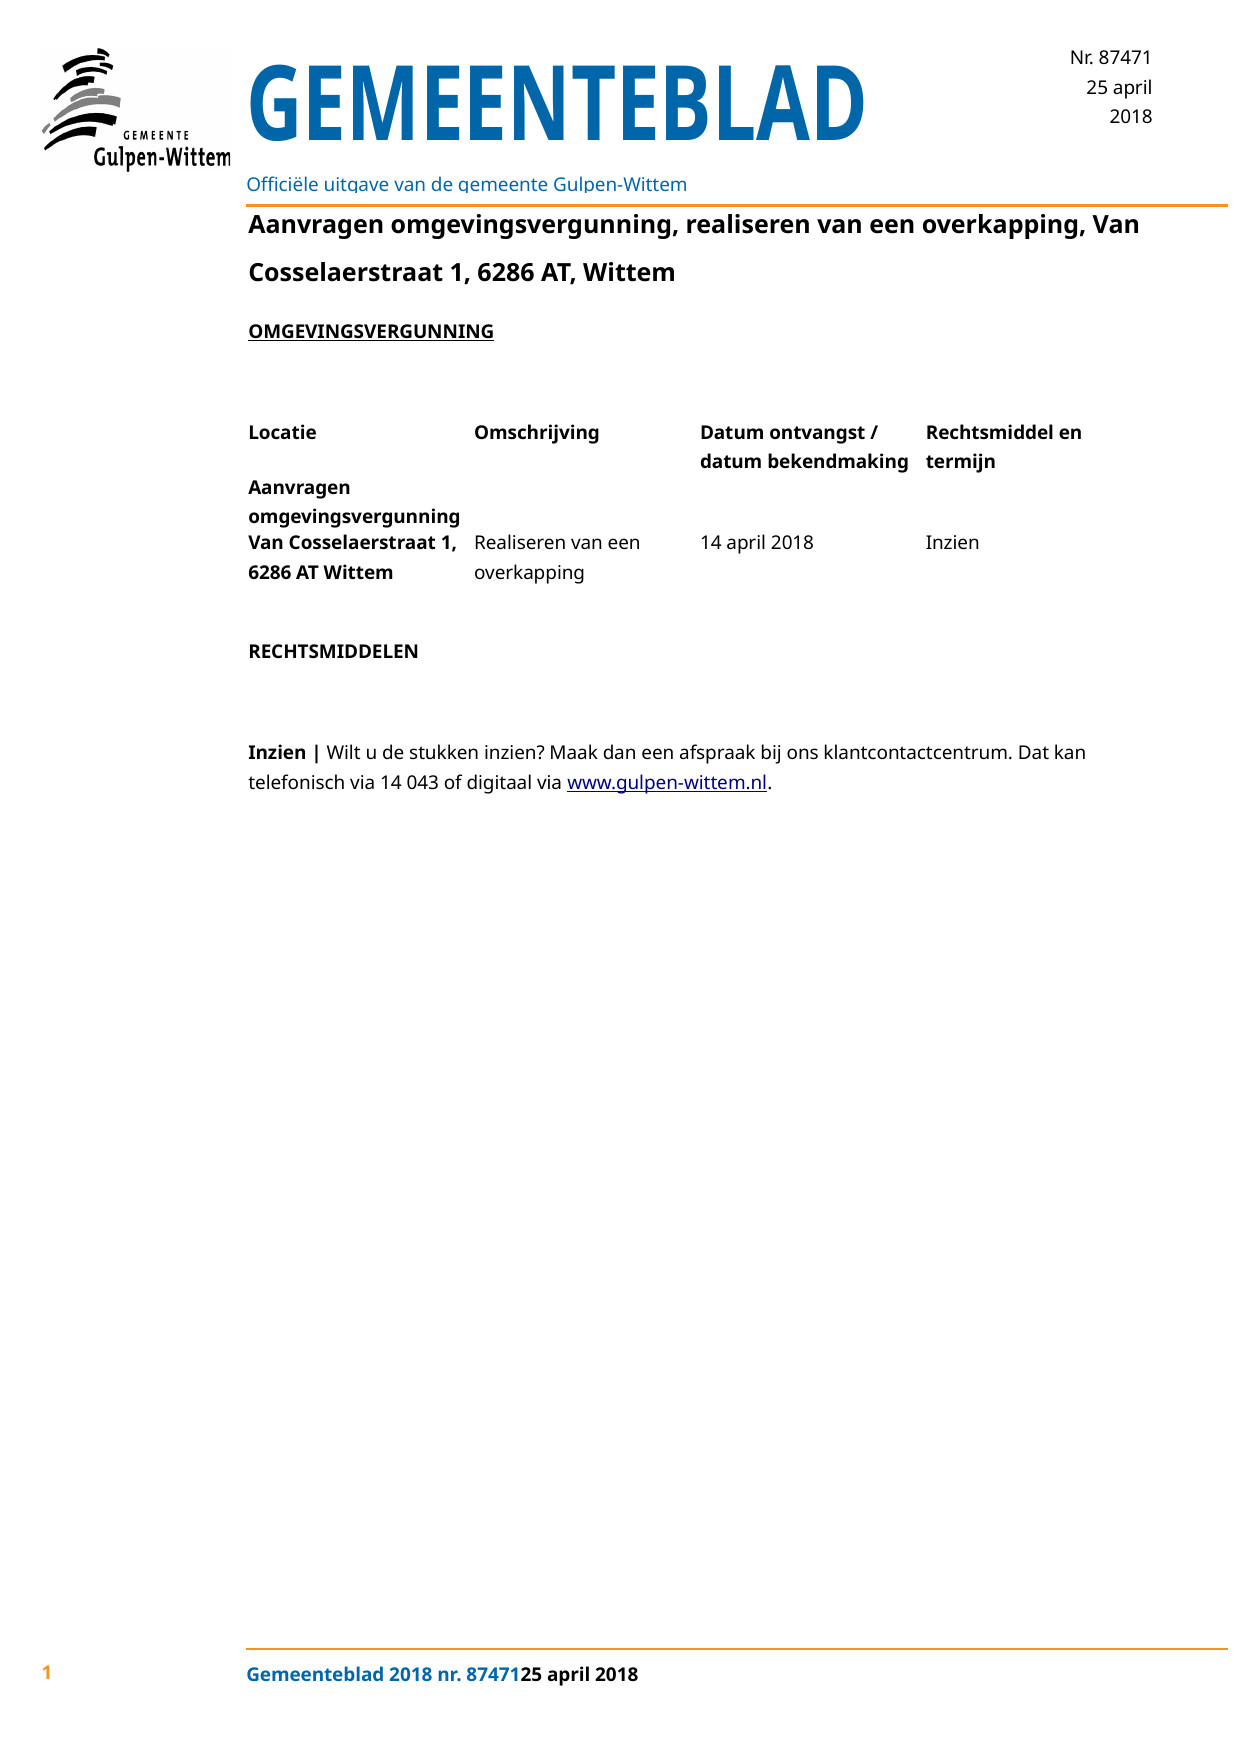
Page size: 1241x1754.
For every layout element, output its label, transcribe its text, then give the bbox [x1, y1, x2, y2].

text OMGEVINGSVERGUNNING [248, 318, 1152, 344]
table_header Locatie [248, 419, 474, 474]
picture [41, 47, 231, 172]
text Aanvragen omgevingsvergunning, realiseren van een overkapping, Van Cosselaerstraat 1, 6286 AT, Wittem [248, 207, 1152, 288]
table_header Rechtsmiddel en termijn [926, 419, 1152, 474]
table_cell Realiseren van een overkapping [474, 530, 700, 585]
table_cell Aanvragen omgevingsvergunning [248, 474, 474, 529]
table_cell [700, 474, 926, 529]
table_cell Inzien [926, 530, 1152, 585]
table_cell Van Cosselaerstraat 1, 6286 AT Wittem [248, 530, 474, 585]
text RECHTSMIDDELEN [248, 638, 1152, 664]
table_cell [926, 474, 1152, 529]
table_cell [474, 474, 700, 529]
table_header Datum ontvangst / datum bekendmaking [700, 419, 926, 474]
table_cell 14 april 2018 [700, 530, 926, 585]
table_header Omschrijving [474, 419, 700, 474]
text Inzien | Wilt u de stukken inzien? Maak dan een afspraak bij ons klantcontactcentrum. Dat kan telefonisch via 14 043 of digitaal via www.gulpen-wittem.nl. [248, 739, 1152, 794]
